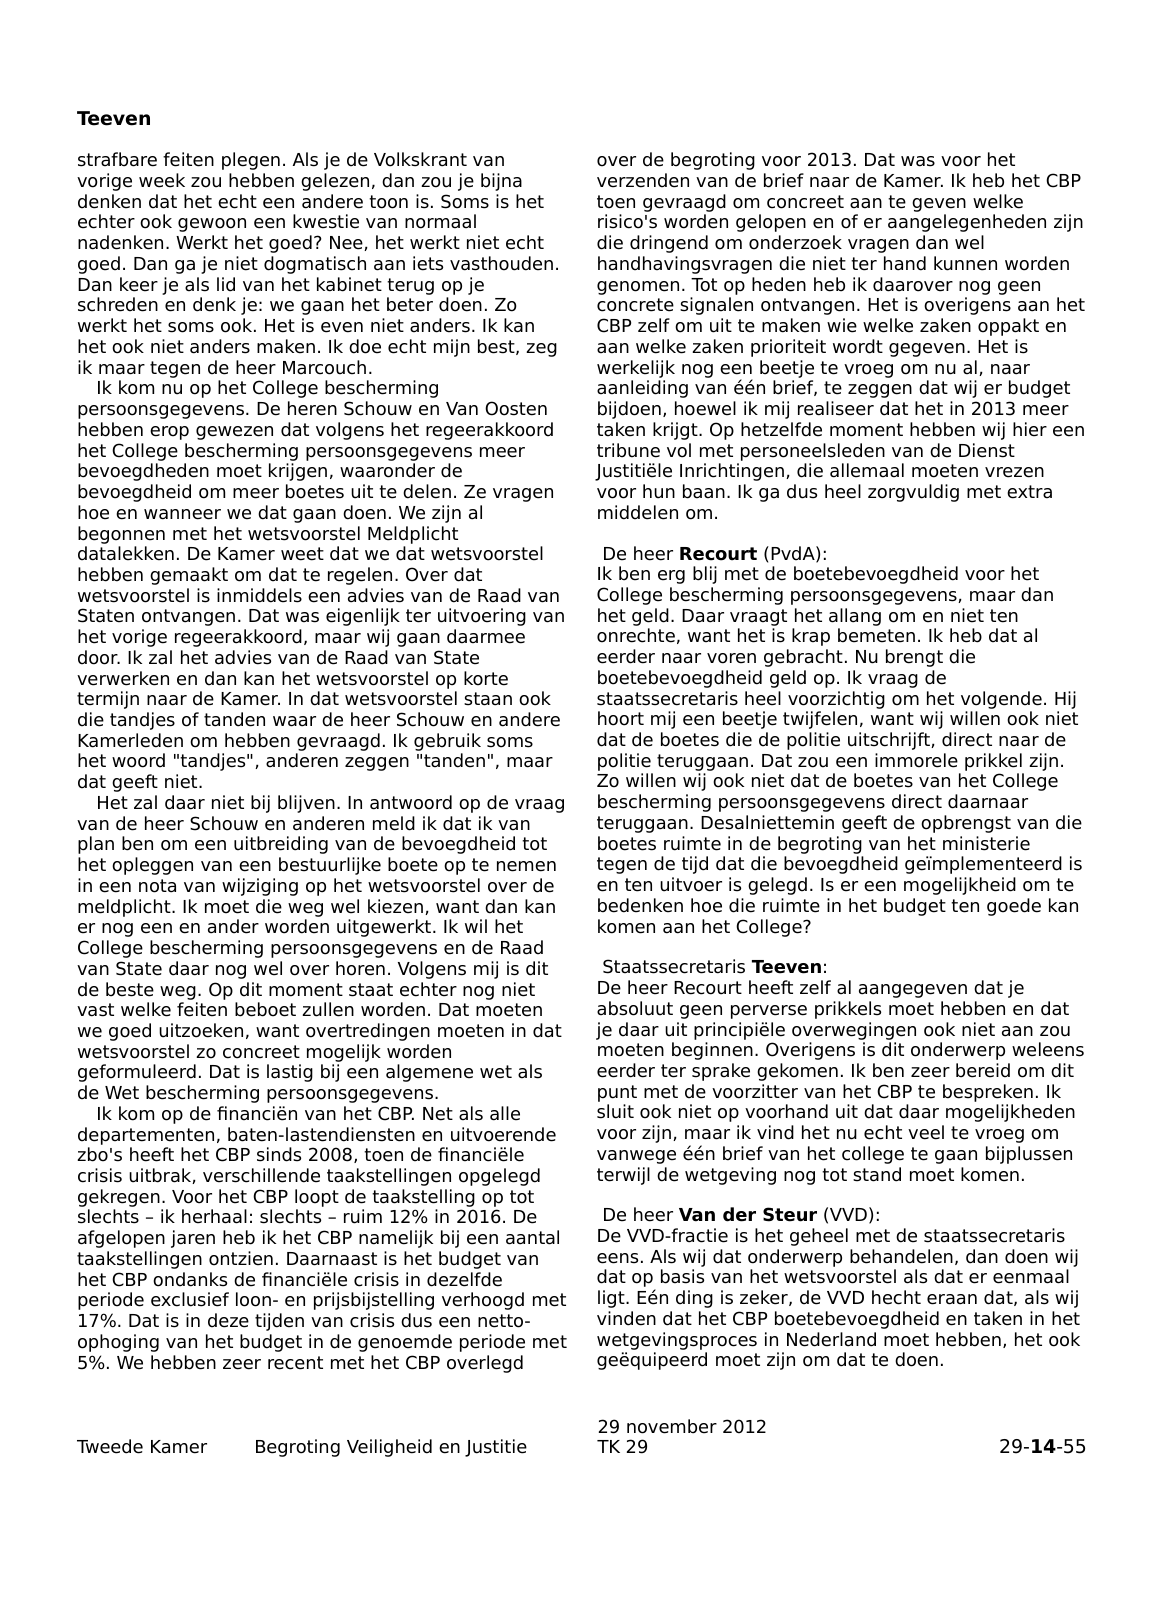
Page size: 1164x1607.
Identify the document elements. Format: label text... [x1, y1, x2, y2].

text Het zal daar niet bij blijven. In antwoord op de vraag van de heer Schouw en anderen meld ik dat ik van plan ben om een uitbreiding van de bevoegdheid tot het opleggen van een bestuurlijke boete op te nemen in een nota van wijziging op het wetsvoorstel over de meldplicht. Ik moet die weg wel kiezen, want dan kan er nog een en ander worden uitgewerkt. Ik wil het College bescherming persoonsgegevens en de Raad van State daar nog wel over horen. Volgens mij is dit de beste weg. Op dit moment staat echter nog niet vast welke feiten beboet zullen worden. Dat moeten we goed uitzoeken, want overtredingen moeten in dat wetsvoorstel zo concreet mogelijk worden geformuleerd. Dat is lastig bij een algemene wet als de Wet bescherming persoonsgegevens. [77, 793, 567, 1104]
text Ik ben erg blij met de boetebevoegdheid voor het College bescherming persoonsgegevens, maar dan het geld. Daar vraagt het allang om en niet ten onrechte, want het is krap bemeten. Ik heb dat al eerder naar voren gebracht. Nu brengt die boetebevoegdheid geld op. Ik vraag de staatssecretaris heel voorzichtig om het volgende. Hij hoort mij een beetje twijfelen, want wij willen ook niet dat de boetes die de politie uitschrijft, direct naar de politie teruggaan. Dat zou een immorele prikkel zijn. Zo willen wij ook niet dat de boetes van het College bescherming persoonsgegevens direct daarnaar teruggaan. Desalniettemin geeft de opbrengst van die boetes ruimte in de begroting van het ministerie tegen de tijd dat die bevoegdheid geïmplementeerd is en ten uitvoer is gelegd. Is er een mogelijkheid om te bedenken hoe die ruimte in het budget ten goede kan komen aan het College? [596, 564, 1087, 937]
text De heer Recourt (PvdA): [596, 543, 1087, 564]
text over de begroting voor 2013. Dat was voor het verzenden van de brief naar de Kamer. Ik heb het CBP toen gevraagd om concreet aan te geven welke risico's worden gelopen en of er aangelegenheden zijn die dringend om onderzoek vragen dan wel handhavingsvragen die niet ter hand kunnen worden genomen. Tot op heden heb ik daarover nog geen concrete signalen ontvangen. Het is overigens aan het CBP zelf om uit te maken wie welke zaken oppakt en aan welke zaken prioriteit wordt gegeven. Het is werkelijk nog een beetje te vroeg om nu al, naar aanleiding van één brief, te zeggen dat wij er budget bijdoen, hoewel ik mij realiseer dat het in 2013 meer taken krijgt. Op hetzelfde moment hebben wij hier een tribune vol met personeelsleden van de Dienst Justitiële Inrichtingen, die allemaal moeten vrezen voor hun baan. Ik ga dus heel zorgvuldig met extra middelen om. [596, 150, 1087, 523]
text De VVD-fractie is het geheel met de staatssecretaris eens. Als wij dat onderwerp behandelen, dan doen wij dat op basis van het wetsvoorstel als dat er eenmaal ligt. Eén ding is zeker, de VVD hecht eraan dat, als wij vinden dat het CBP boetebevoegdheid en taken in het wetgevingsproces in Nederland moet hebben, het ook geëquipeerd moet zijn om dat te doen. [596, 1226, 1087, 1371]
text De heer Recourt heeft zelf al aangegeven dat je absoluut geen perverse prikkels moet hebben en dat je daar uit principiële overwegingen ook niet aan zou moeten beginnen. Overigens is dit onderwerp weleens eerder ter sprake gekomen. Ik ben zeer bereid om dit punt met de voorzitter van het CBP te bespreken. Ik sluit ook niet op voorhand uit dat daar mogelijkheden voor zijn, maar ik vind het nu echt veel te vroeg om vanwege één brief van het college te gaan bijplussen terwijl de wetgeving nog tot stand moet komen. [596, 978, 1087, 1185]
text De heer Van der Steur (VVD): [596, 1205, 1087, 1226]
text Staatssecretaris Teeven: [596, 957, 1087, 978]
text Ik kom op de financiën van het CBP. Net als alle departementen, baten-lastendiensten en uitvoerende zbo's heeft het CBP sinds 2008, toen de financiële crisis uitbrak, verschillende taakstellingen opgelegd gekregen. Voor het CBP loopt de taakstelling op tot slechts – ik herhaal: slechts – ruim 12% in 2016. De afgelopen jaren heb ik het CBP namelijk bij een aantal taakstellingen ontzien. Daarnaast is het budget van het CBP ondanks de financiële crisis in dezelfde periode exclusief loon- en prijsbijstelling verhoogd met 17%. Dat is in deze tijden van crisis dus een netto-ophoging van het budget in de genoemde periode met 5%. We hebben zeer recent met het CBP overlegd [77, 1104, 567, 1373]
text Ik kom nu op het College bescherming persoonsgegevens. De heren Schouw en Van Oosten hebben erop gewezen dat volgens het regeerakkoord het College bescherming persoonsgegevens meer bevoegdheden moet krijgen, waaronder de bevoegdheid om meer boetes uit te delen. Ze vragen hoe en wanneer we dat gaan doen. We zijn al begonnen met het wetsvoorstel Meldplicht datalekken. De Kamer weet dat we dat wetsvoorstel hebben gemaakt om dat te regelen. Over dat wetsvoorstel is inmiddels een advies van de Raad van Staten ontvangen. Dat was eigenlijk ter uitvoering van het vorige regeerakkoord, maar wij gaan daarmee door. Ik zal het advies van de Raad van State verwerken en dan kan het wetsvoorstel op korte termijn naar de Kamer. In dat wetsvoorstel staan ook die tandjes of tanden waar de heer Schouw en andere Kamerleden om hebben gevraagd. Ik gebruik soms het woord "tandjes", anderen zeggen "tanden", maar dat geeft niet. [77, 378, 567, 793]
text strafbare feiten plegen. Als je de Volkskrant van vorige week zou hebben gelezen, dan zou je bijna denken dat het echt een andere toon is. Soms is het echter ook gewoon een kwestie van normaal nadenken. Werkt het goed? Nee, het werkt niet echt goed. Dan ga je niet dogmatisch aan iets vasthouden. Dan keer je als lid van het kabinet terug op je schreden en denk je: we gaan het beter doen. Zo werkt het soms ook. Het is even niet anders. Ik kan het ook niet anders maken. Ik doe echt mijn best, zeg ik maar tegen de heer Marcouch. [77, 150, 567, 378]
